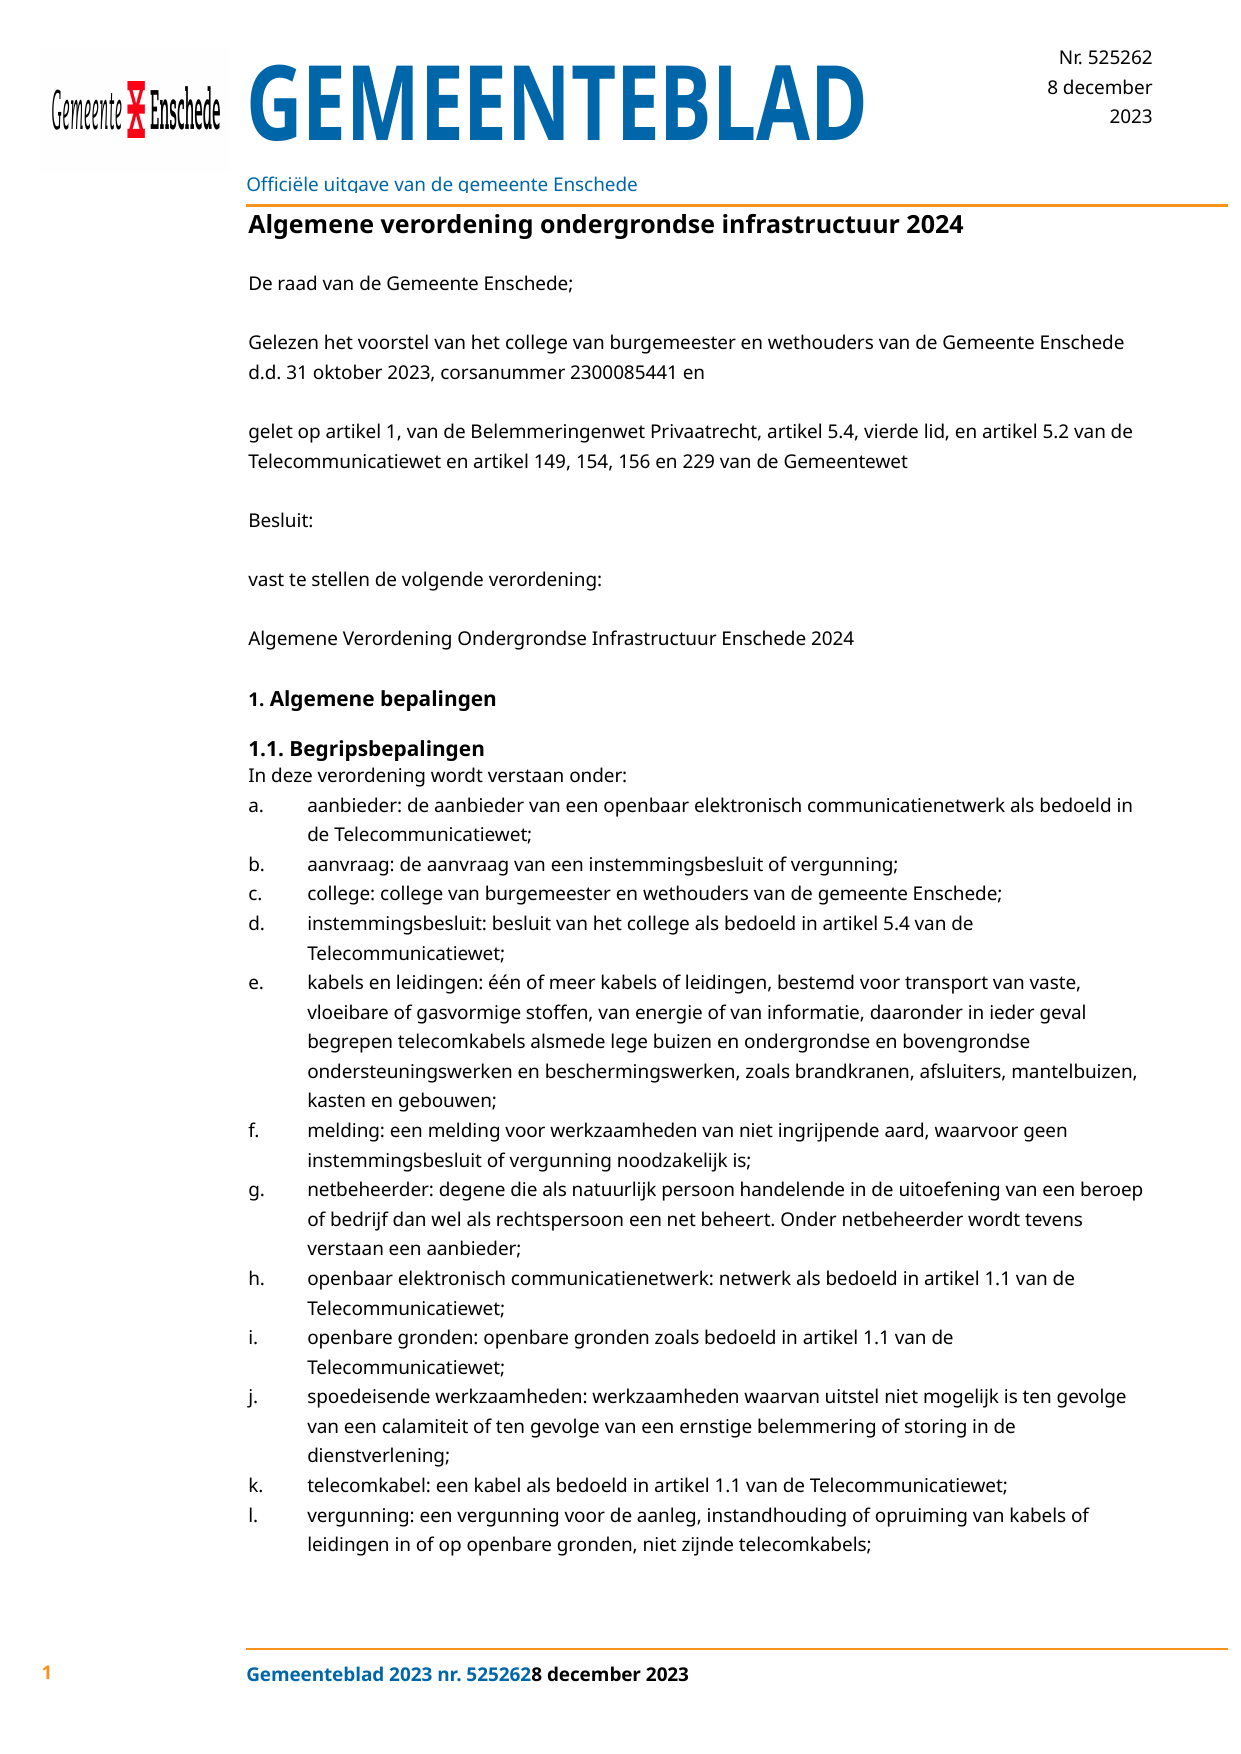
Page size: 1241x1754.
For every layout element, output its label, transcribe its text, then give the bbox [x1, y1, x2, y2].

list vergunning: een vergunning voor de aanleg, instandhouding of opruiming van kabels of leidingen in of op openbare gronden, niet zijnde telecomkabels; [248, 1502, 1152, 1557]
text vast te stellen de volgende verordening: [248, 566, 1152, 592]
text 1. Algemene bepalingen [248, 684, 1152, 713]
list melding: een melding voor werkzaamheden van niet ingrijpende aard, waarvoor geen instemmingsbesluit of vergunning noodzakelijk is; [248, 1117, 1152, 1172]
list openbaar elektronisch communicatienetwerk: netwerk als bedoeld in artikel 1.1 van de Telecommunicatiewet; [248, 1265, 1152, 1320]
list telecomkabel: een kabel als bedoeld in artikel 1.1 van de Telecommunicatiewet; [248, 1472, 1152, 1498]
list spoedeisende werkzaamheden: werkzaamheden waarvan uitstel niet mogelijk is ten gevolge van een calamiteit of ten gevolge van een ernstige belemmering of storing in de dienstverlening; [248, 1383, 1152, 1468]
text Besluit: [248, 507, 1152, 533]
text In deze verordening wordt verstaan onder: [248, 762, 1152, 788]
text Algemene Verordening Ondergrondse Infrastructuur Enschede 2024 [248, 625, 1152, 651]
text 1.1. Begripsbepalingen [248, 734, 1152, 762]
text gelet op artikel 1, van de Belemmeringenwet Privaatrecht, artikel 5.4, vierde lid, en artikel 5.2 van de Telecommunicatiewet en artikel 149, 154, 156 en 229 van de Gemeentewet [248, 418, 1152, 473]
list aanvraag: de aanvraag van een instemmingsbesluit of vergunning; [248, 851, 1152, 877]
list instemmingsbesluit: besluit van het college als bedoeld in artikel 5.4 van de Telecommunicatiewet; [248, 910, 1152, 965]
text Algemene verordening ondergrondse infrastructuur 2024 [248, 207, 1152, 241]
list aanbieder: de aanbieder van een openbaar elektronisch communicatienetwerk als bedoeld in de Telecommunicatiewet; [248, 792, 1152, 847]
text Gelezen het voorstel van het college van burgemeester en wethouders van de Gemeente Enschede d.d. 31 oktober 2023, corsanummer 2300085441 en [248, 329, 1152, 385]
list openbare gronden: openbare gronden zoals bedoeld in artikel 1.1 van de Telecommunicatiewet; [248, 1324, 1152, 1379]
text De raad van de Gemeente Enschede; [248, 270, 1152, 296]
picture [41, 47, 231, 172]
list kabels en leidingen: één of meer kabels of leidingen, bestemd voor transport van vaste, vloeibare of gasvormige stoffen, van energie of van informatie, daaronder in ieder geval begrepen telecomkabels alsmede lege buizen en ondergrondse en bovengrondse ondersteuningswerken en beschermingswerken, zoals brandkranen, afsluiters, mantelbuizen, kasten en gebouwen; [248, 969, 1152, 1113]
list netbeheerder: degene die als natuurlijk persoon handelende in de uitoefening van een beroep of bedrijf dan wel als rechtspersoon een net beheert. Onder netbeheerder wordt tevens verstaan een aanbieder; [248, 1176, 1152, 1261]
list college: college van burgemeester en wethouders van de gemeente Enschede; [248, 881, 1152, 906]
